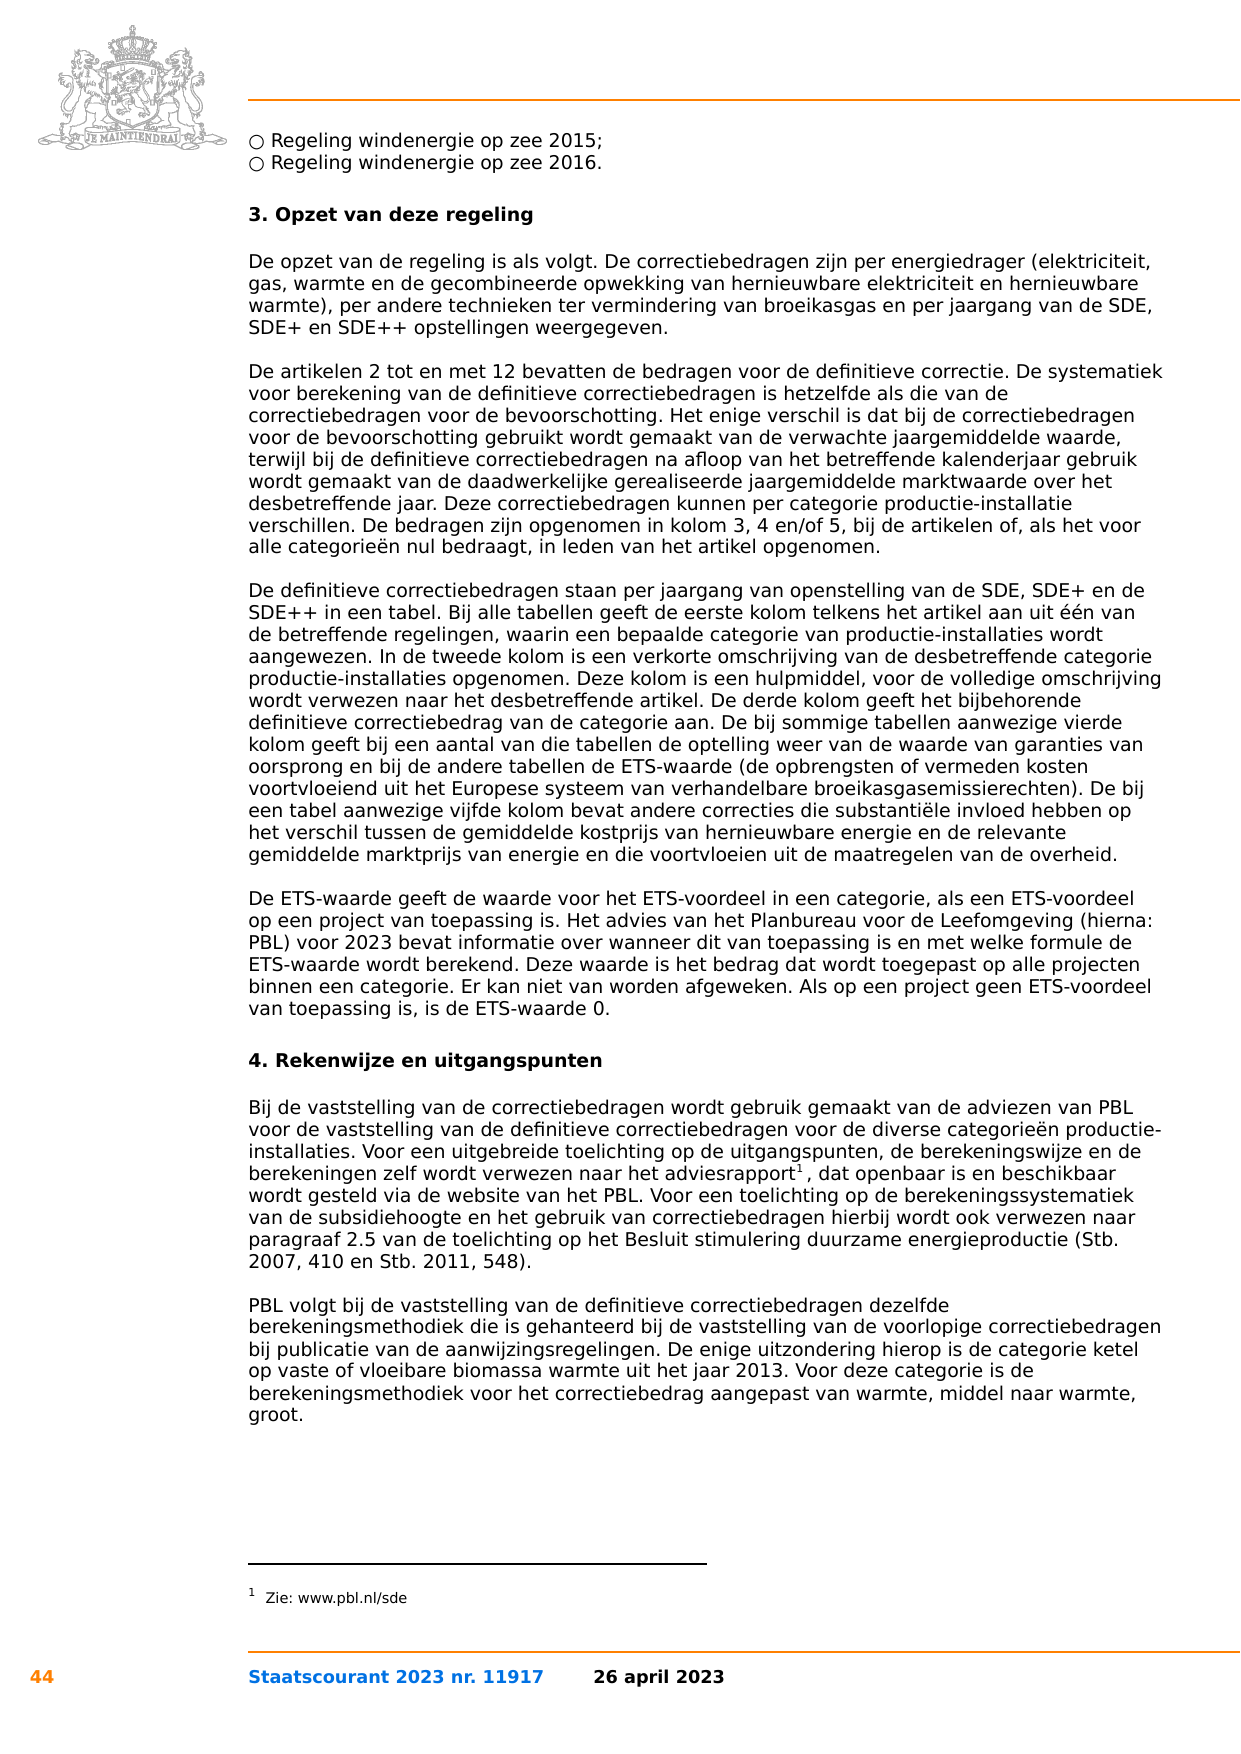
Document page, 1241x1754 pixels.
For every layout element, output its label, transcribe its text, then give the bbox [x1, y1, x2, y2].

subtitle 4. Rekenwijze en uitgangspunten [248, 1050, 1163, 1072]
text PBL volgt bij de vaststelling van de definitieve correctiebedragen dezelfde berekeningsmethodiek die is gehanteerd bij de vaststelling van de voorlopige correctiebedragen bij publicatie van de aanwijzingsregelingen. De enige uitzondering hierop is de categorie ketel op vaste of vloeibare biomassa warmte uit het jaar 2013. Voor deze categorie is de berekeningsmethodiek voor het correctiebedrag aangepast van warmte, middel naar warmte, groot. [248, 1294, 1163, 1426]
text De definitieve correctiebedragen staan per jaargang van openstelling van de SDE, SDE+ en de SDE++ in een tabel. Bij alle tabellen geeft de eerste kolom telkens het artikel aan uit één van de betreffende regelingen, waarin een bepaalde categorie van productie-installaties wordt aangewezen. In de tweede kolom is een verkorte omschrijving van de desbetreffende categorie productie-installaties opgenomen. Deze kolom is een hulpmiddel, voor de volledige omschrijving wordt verwezen naar het desbetreffende artikel. De derde kolom geeft het bijbehorende definitieve correctiebedrag van de categorie aan. De bij sommige tabellen aanwezige vierde kolom geeft bij een aantal van die tabellen de optelling weer van de waarde van garanties van oorsprong en bij de andere tabellen de ETS-waarde (de opbrengsten of vermeden kosten voortvloeiend uit het Europese systeem van verhandelbare broeikasgasemissierechten). De bij een tabel aanwezige vijfde kolom bevat andere correcties die substantiële invloed hebben op het verschil tussen de gemiddelde kostprijs van hernieuwbare energie en de relevante gemiddelde marktprijs van energie en die voortvloeien uit de maatregelen van de overheid. [248, 580, 1163, 866]
subtitle 3. Opzet van deze regeling [248, 204, 1163, 226]
text De ETS-waarde geeft de waarde voor het ETS-voordeel in een categorie, als een ETS-voordeel op een project van toepassing is. Het advies van het Planbureau voor de Leefomgeving (hierna: PBL) voor 2023 bevat informatie over wanneer dit van toepassing is en met welke formule de ETS-waarde wordt berekend. Deze waarde is het bedrag dat wordt toegepast op alle projecten binnen een categorie. Er kan niet van worden afgeweken. Als op een project geen ETS-voordeel van toepassing is, is de ETS-waarde 0. [248, 888, 1163, 1020]
picture [38, 25, 227, 150]
text ○ Regeling windenergie op zee 2016. [248, 152, 1163, 174]
text De artikelen 2 tot en met 12 bevatten de bedragen voor de definitieve correctie. De systematiek voor berekening van de definitieve correctiebedragen is hetzelfde als die van de correctiebedragen voor de bevoorschotting. Het enige verschil is dat bij de correctiebedragen voor de bevoorschotting gebruikt wordt gemaakt van de verwachte jaargemiddelde waarde, terwijl bij de definitieve correctiebedragen na afloop van het betreffende kalenderjaar gebruik wordt gemaakt van de daadwerkelijke gerealiseerde jaargemiddelde marktwaarde over het desbetreffende jaar. Deze correctiebedragen kunnen per categorie productie-installatie verschillen. De bedragen zijn opgenomen in kolom 3, 4 en/of 5, bij de artikelen of, als het voor alle categorieën nul bedraagt, in leden van het artikel opgenomen. [248, 361, 1163, 558]
text De opzet van de regeling is als volgt. De correctiebedragen zijn per energiedrager (elektriciteit, gas, warmte en de gecombineerde opwekking van hernieuwbare elektriciteit en hernieuwbare warmte), per andere technieken ter vermindering van broeikasgas en per jaargang van de SDE, SDE+ en SDE++ opstellingen weergegeven. [248, 251, 1163, 339]
text Bij de vaststelling van de correctiebedragen wordt gebruik gemaakt van de adviezen van PBL voor de vaststelling van de definitieve correctiebedragen voor de diverse categorieën productie-installaties. Voor een uitgebreide toelichting op de uitgangspunten, de berekeningswijze en de berekeningen zelf wordt verwezen naar het adviesrapport, dat openbaar is en beschikbaar wordt gesteld via de website van het PBL. Voor een toelichting op de berekeningssystematiek van de subsidiehoogte en het gebruik van correctiebedragen hierbij wordt ook verwezen naar paragraaf 2.5 van de toelichting op het Besluit stimulering duurzame energieproductie (Stb. 2007, 410 en Stb. 2011, 548). [248, 1097, 1163, 1273]
text ○ Regeling windenergie op zee 2015; [248, 130, 1163, 152]
text Zie: www.pbl.nl/sde [248, 1586, 1163, 1608]
